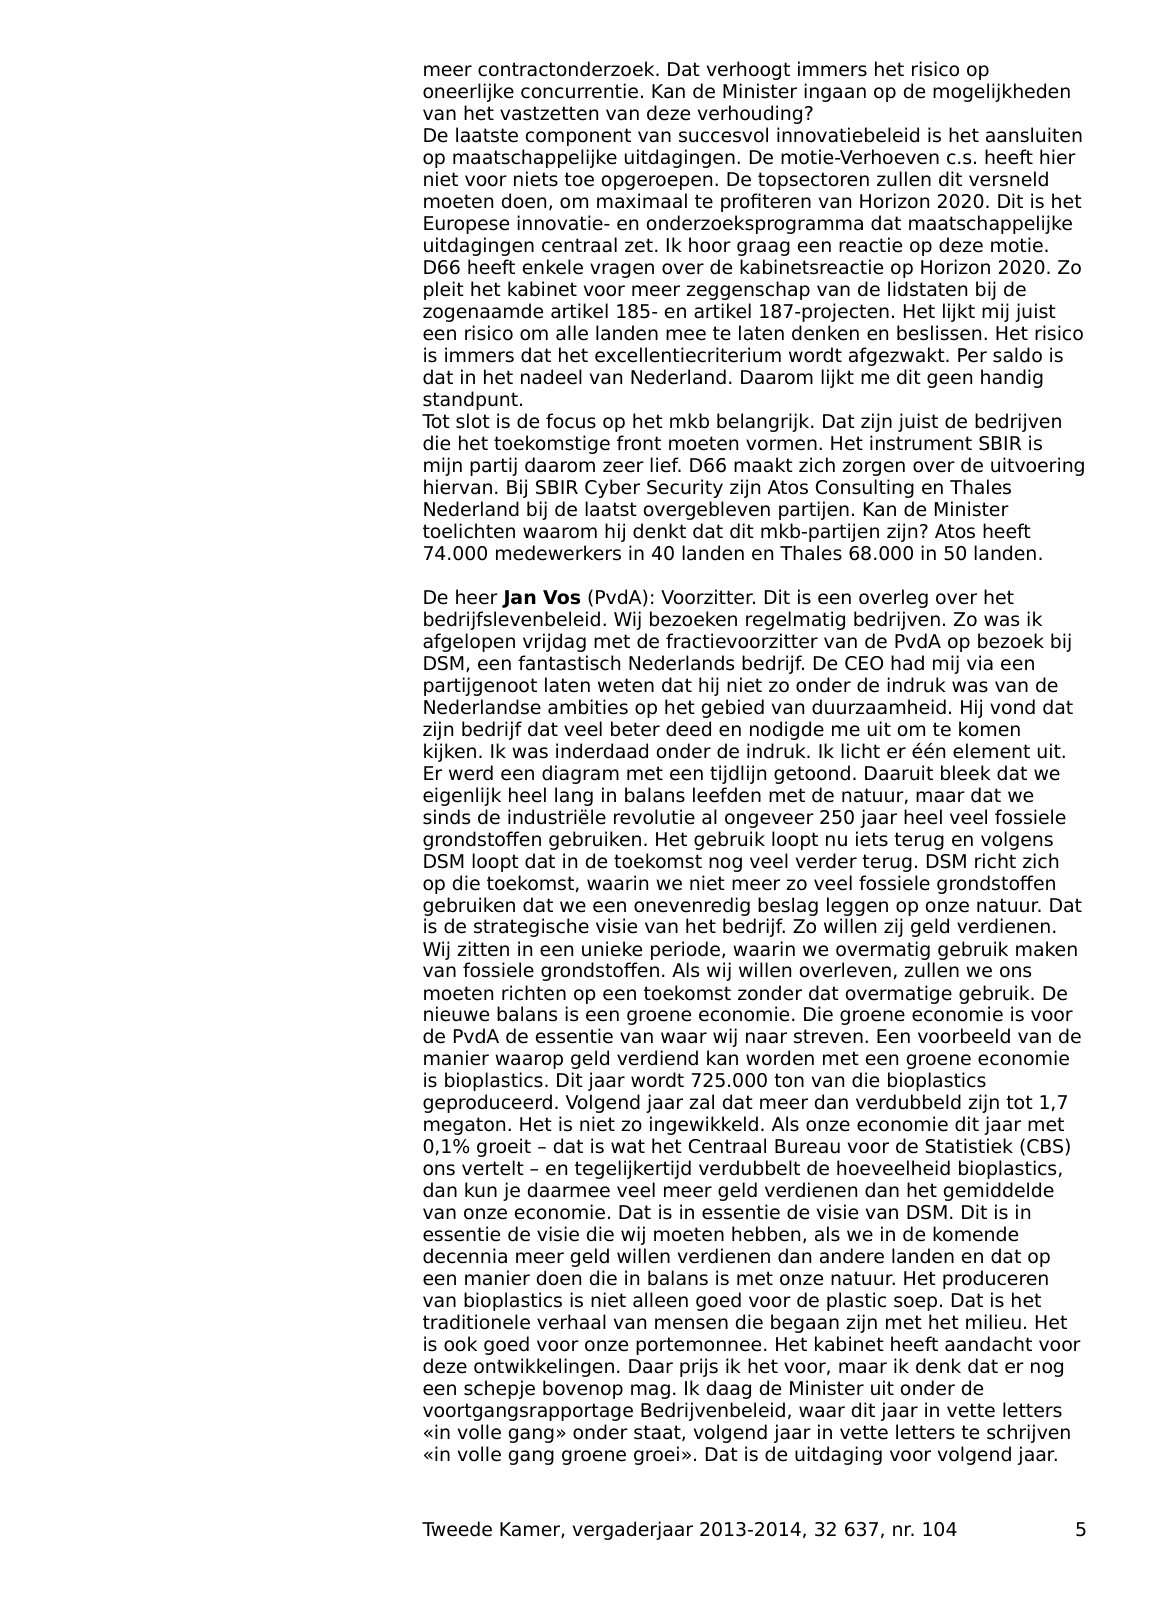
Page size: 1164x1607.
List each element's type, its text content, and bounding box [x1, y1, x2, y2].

text De heer Jan Vos (PvdA): Voorzitter. Dit is een overleg over het bedrijfslevenbeleid. Wij bezoeken regelmatig bedrijven. Zo was ik afgelopen vrijdag met de fractievoorzitter van de PvdA op bezoek bij DSM, een fantastisch Nederlands bedrijf. De CEO had mij via een partijgenoot laten weten dat hij niet zo onder de indruk was van de Nederlandse ambities op het gebied van duurzaamheid. Hij vond dat zijn bedrijf dat veel beter deed en nodigde me uit om te komen kijken. Ik was inderdaad onder de indruk. Ik licht er één element uit. Er werd een diagram met een tijdlijn getoond. Daaruit bleek dat we eigenlijk heel lang in balans leefden met de natuur, maar dat we sinds de industriële revolutie al ongeveer 250 jaar heel veel fossiele grondstoffen gebruiken. Het gebruik loopt nu iets terug en volgens DSM loopt dat in de toekomst nog veel verder terug. DSM richt zich op die toekomst, waarin we niet meer zo veel fossiele grondstoffen gebruiken dat we een onevenredig beslag leggen op onze natuur. Dat is de strategische visie van het bedrijf. Zo willen zij geld verdienen. Wij zitten in een unieke periode, waarin we overmatig gebruik maken van fossiele grondstoffen. Als wij willen overleven, zullen we ons moeten richten op een toekomst zonder dat overmatige gebruik. De nieuwe balans is een groene economie. Die groene economie is voor de PvdA de essentie van waar wij naar streven. Een voorbeeld van de manier waarop geld verdiend kan worden met een groene economie is bioplastics. Dit jaar wordt 725.000 ton van die bioplastics geproduceerd. Volgend jaar zal dat meer dan verdubbeld zijn tot 1,7 megaton. Het is niet zo ingewikkeld. Als onze economie dit jaar met 0,1% groeit – dat is wat het Centraal Bureau voor de Statistiek (CBS) ons vertelt – en tegelijkertijd verdubbelt de hoeveelheid bioplastics, dan kun je daarmee veel meer geld verdienen dan het gemiddelde van onze economie. Dat is in essentie de visie van DSM. Dit is in essentie de visie die wij moeten hebben, als we in de komende decennia meer geld willen verdienen dan andere landen en dat op een manier doen die in balans is met onze natuur. Het produceren van bioplastics is niet alleen goed voor de plastic soep. Dat is het traditionele verhaal van mensen die begaan zijn met het milieu. Het is ook goed voor onze portemonnee. Het kabinet heeft aandacht voor deze ontwikkelingen. Daar prijs ik het voor, maar ik denk dat er nog een schepje bovenop mag. Ik daag de Minister uit onder de voortgangsrapportage Bedrijvenbeleid, waar dit jaar in vette letters «in volle gang» onder staat, volgend jaar in vette letters te schrijven «in volle gang groene groei». Dat is de uitdaging voor volgend jaar. [422, 587, 1087, 1466]
text meer contractonderzoek. Dat verhoogt immers het risico op oneerlijke concurrentie. Kan de Minister ingaan op de mogelijkheden van het vastzetten van deze verhouding? [422, 59, 1087, 125]
text De laatste component van succesvol innovatiebeleid is het aansluiten op maatschappelijke uitdagingen. De motie-Verhoeven c.s. heeft hier niet voor niets toe opgeroepen. De topsectoren zullen dit versneld moeten doen, om maximaal te profiteren van Horizon 2020. Dit is het Europese innovatie- en onderzoeksprogramma dat maatschappelijke uitdagingen centraal zet. Ik hoor graag een reactie op deze motie. D66 heeft enkele vragen over de kabinetsreactie op Horizon 2020. Zo pleit het kabinet voor meer zeggenschap van de lidstaten bij de zogenaamde artikel 185- en artikel 187-projecten. Het lijkt mij juist een risico om alle landen mee te laten denken en beslissen. Het risico is immers dat het excellentiecriterium wordt afgezwakt. Per saldo is dat in het nadeel van Nederland. Daarom lijkt me dit geen handig standpunt. [422, 125, 1087, 411]
text Tot slot is de focus op het mkb belangrijk. Dat zijn juist de bedrijven die het toekomstige front moeten vormen. Het instrument SBIR is mijn partij daarom zeer lief. D66 maakt zich zorgen over de uitvoering hiervan. Bij SBIR Cyber Security zijn Atos Consulting en Thales Nederland bij de laatst overgebleven partijen. Kan de Minister toelichten waarom hij denkt dat dit mkb-partijen zijn? Atos heeft 74.000 medewerkers in 40 landen en Thales 68.000 in 50 landen. [422, 411, 1087, 564]
